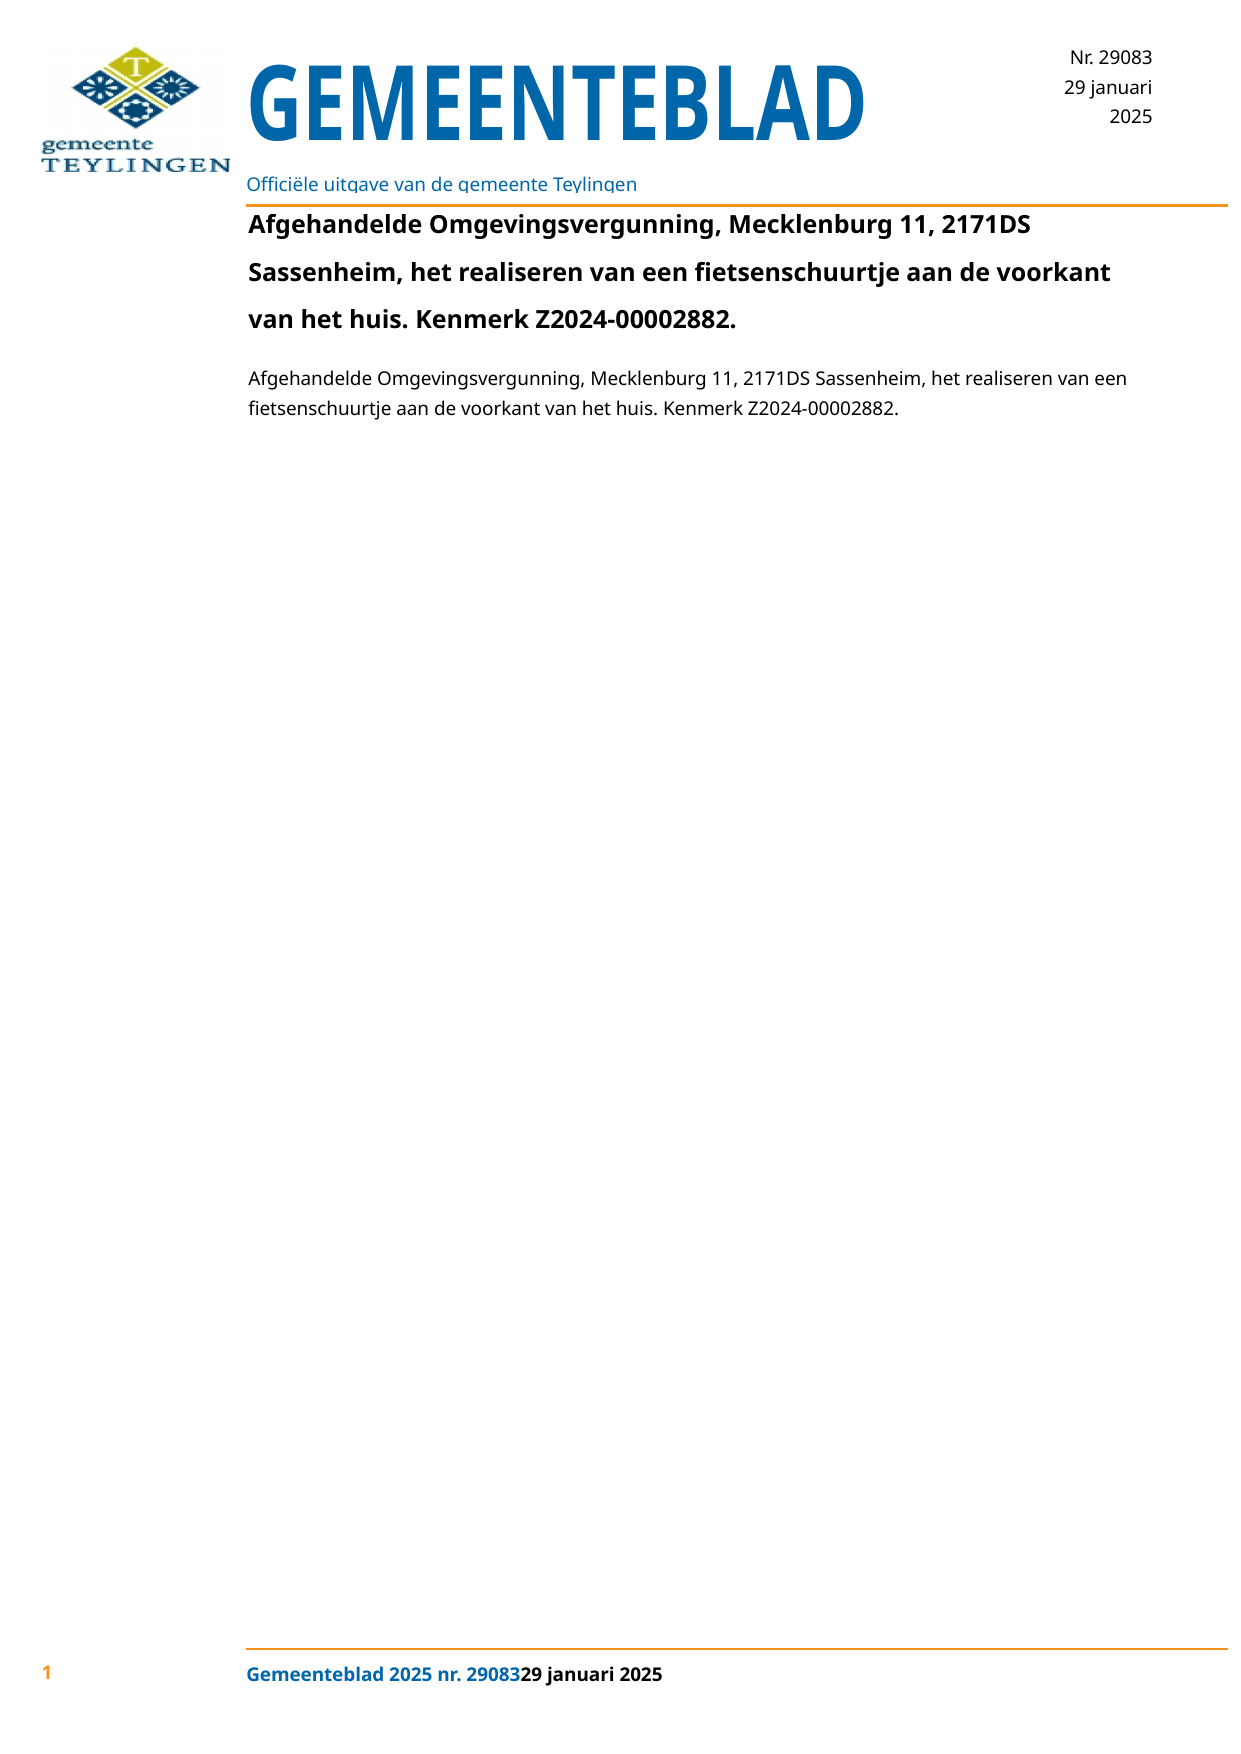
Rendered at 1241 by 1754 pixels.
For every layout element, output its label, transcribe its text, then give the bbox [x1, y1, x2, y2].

text Afgehandelde Omgevingsvergunning, Mecklenburg 11, 2171DS Sassenheim, het realiseren van een fietsenschuurtje aan de voorkant van het huis. Kenmerk Z2024-00002882. [248, 366, 1152, 421]
picture [41, 47, 231, 172]
text Afgehandelde Omgevingsvergunning, Mecklenburg 11, 2171DS Sassenheim, het realiseren van een fietsenschuurtje aan de voorkant van het huis. Kenmerk Z2024-00002882. [248, 207, 1152, 336]
